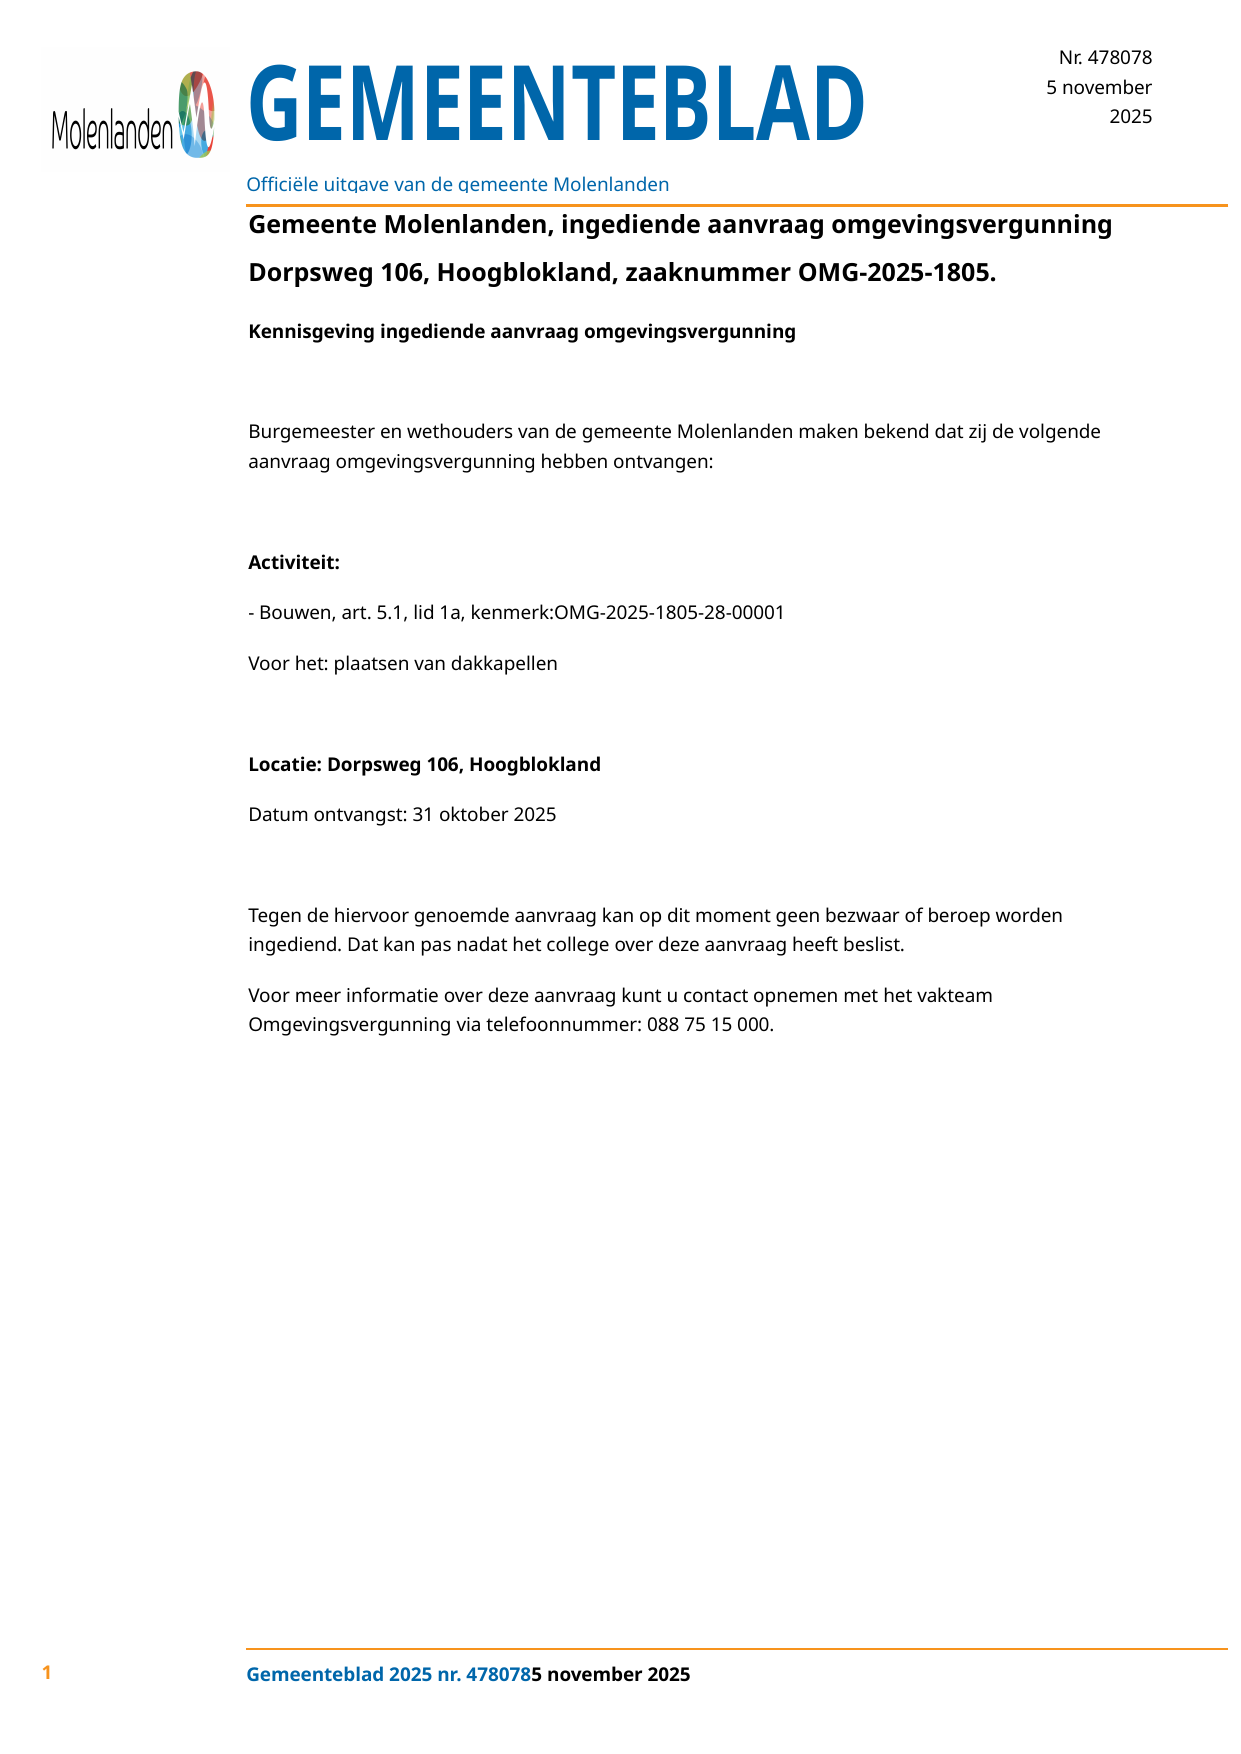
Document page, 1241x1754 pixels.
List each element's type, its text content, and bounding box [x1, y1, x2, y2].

text Kennisgeving ingediende aanvraag omgevingsvergunning [248, 318, 1152, 344]
text Datum ontvangst: 31 oktober 2025 [248, 801, 1152, 827]
text Gemeente Molenlanden, ingediende aanvraag omgevingsvergunning Dorpsweg 106, Hoogblokland, zaaknummer OMG-2025-1805. [248, 207, 1152, 288]
text Tegen de hiervoor genoemde aanvraag kan op dit moment geen bezwaar of beroep worden ingediend. Dat kan pas nadat het college over deze aanvraag heeft beslist. [248, 902, 1152, 957]
text - Bouwen, art. 5.1, lid 1a, kenmerk:OMG-2025-1805-28-00001 [248, 599, 1152, 625]
text Activiteit: [248, 549, 1152, 575]
picture [41, 47, 231, 172]
text Voor het: plaatsen van dakkapellen [248, 650, 1152, 676]
text Voor meer informatie over deze aanvraag kunt u contact opnemen met het vakteam Omgevingsvergunning via telefoonnummer: 088 75 15 000. [248, 982, 1152, 1037]
text Burgemeester en wethouders van de gemeente Molenlanden maken bekend dat zij de volgende aanvraag omgevingsvergunning hebben ontvangen: [248, 419, 1152, 474]
text Locatie: Dorpsweg 106, Hoogblokland [248, 751, 1152, 777]
